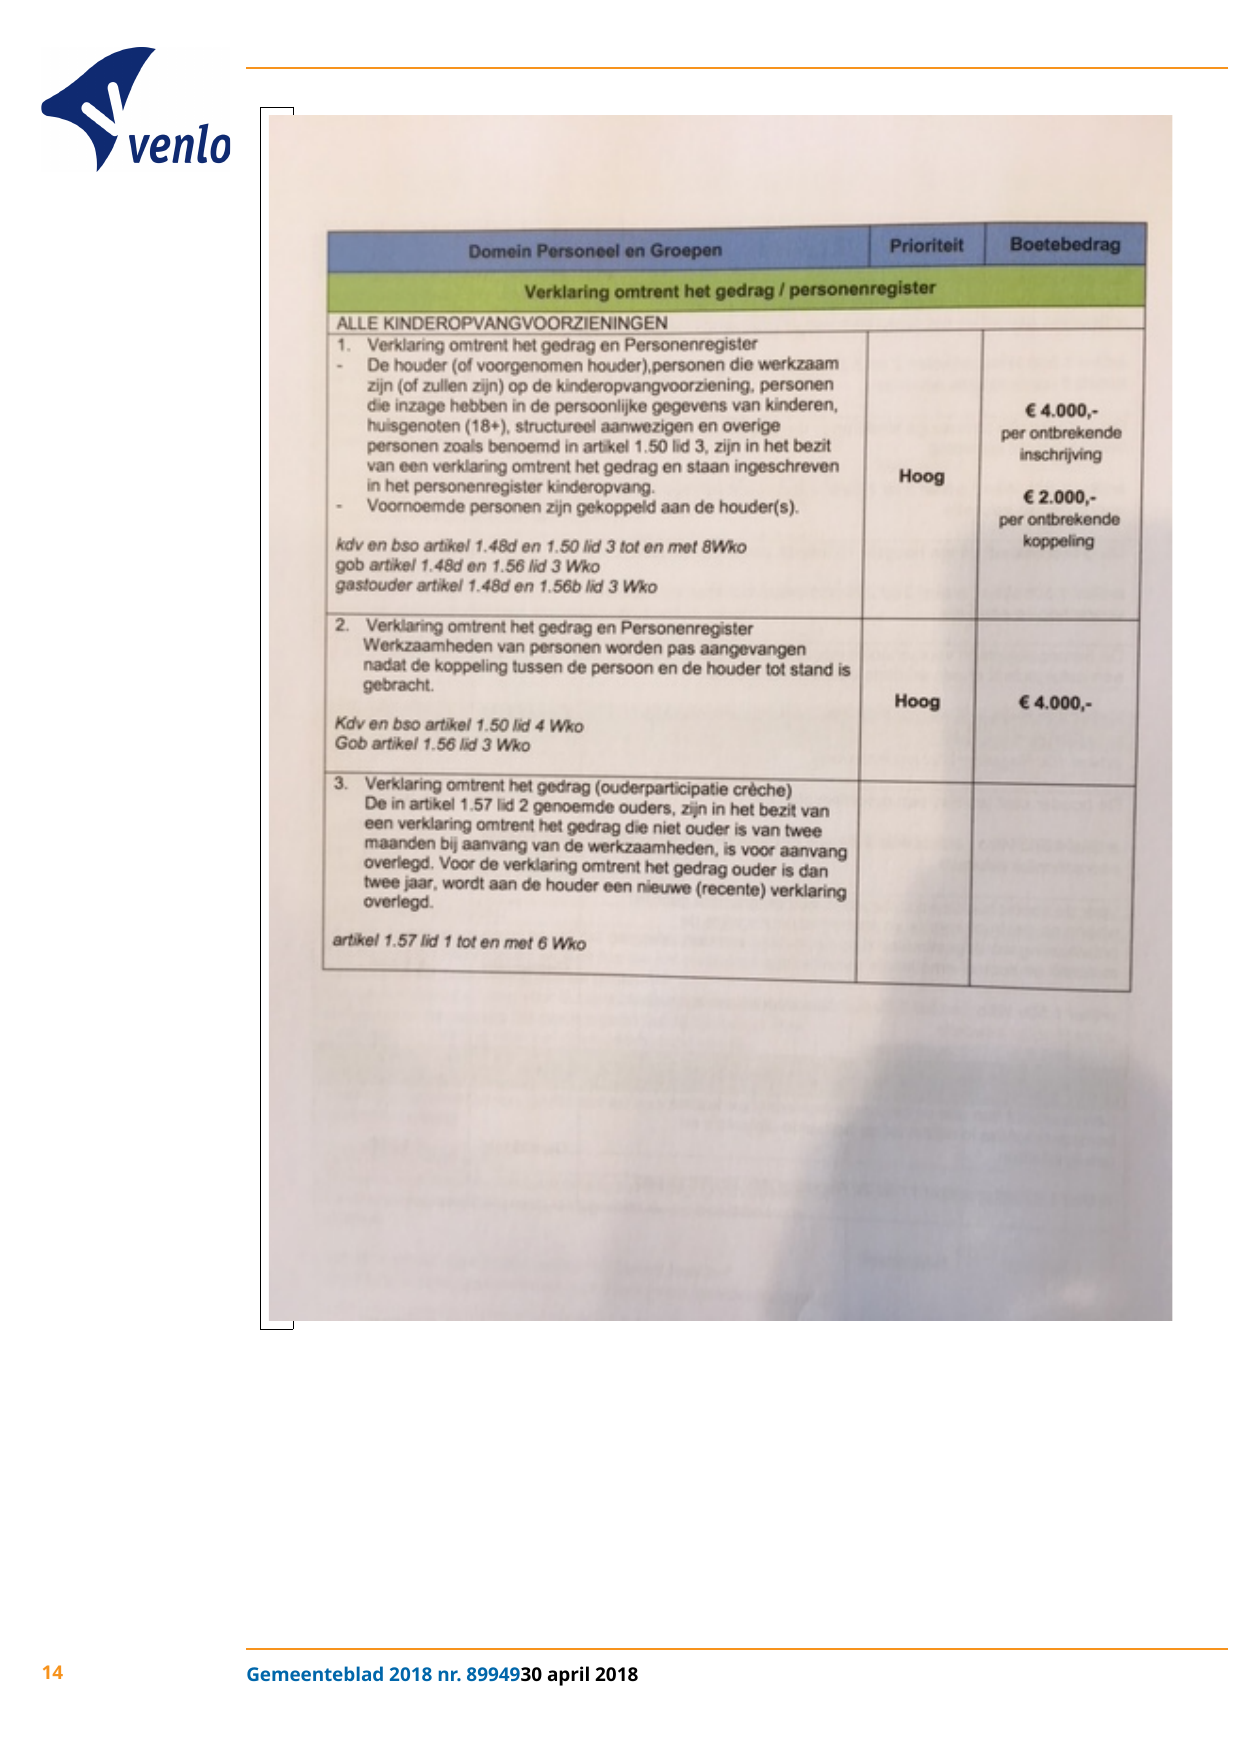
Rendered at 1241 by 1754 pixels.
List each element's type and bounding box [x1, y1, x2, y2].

picture [41, 47, 231, 172]
picture [268, 115, 1173, 1321]
